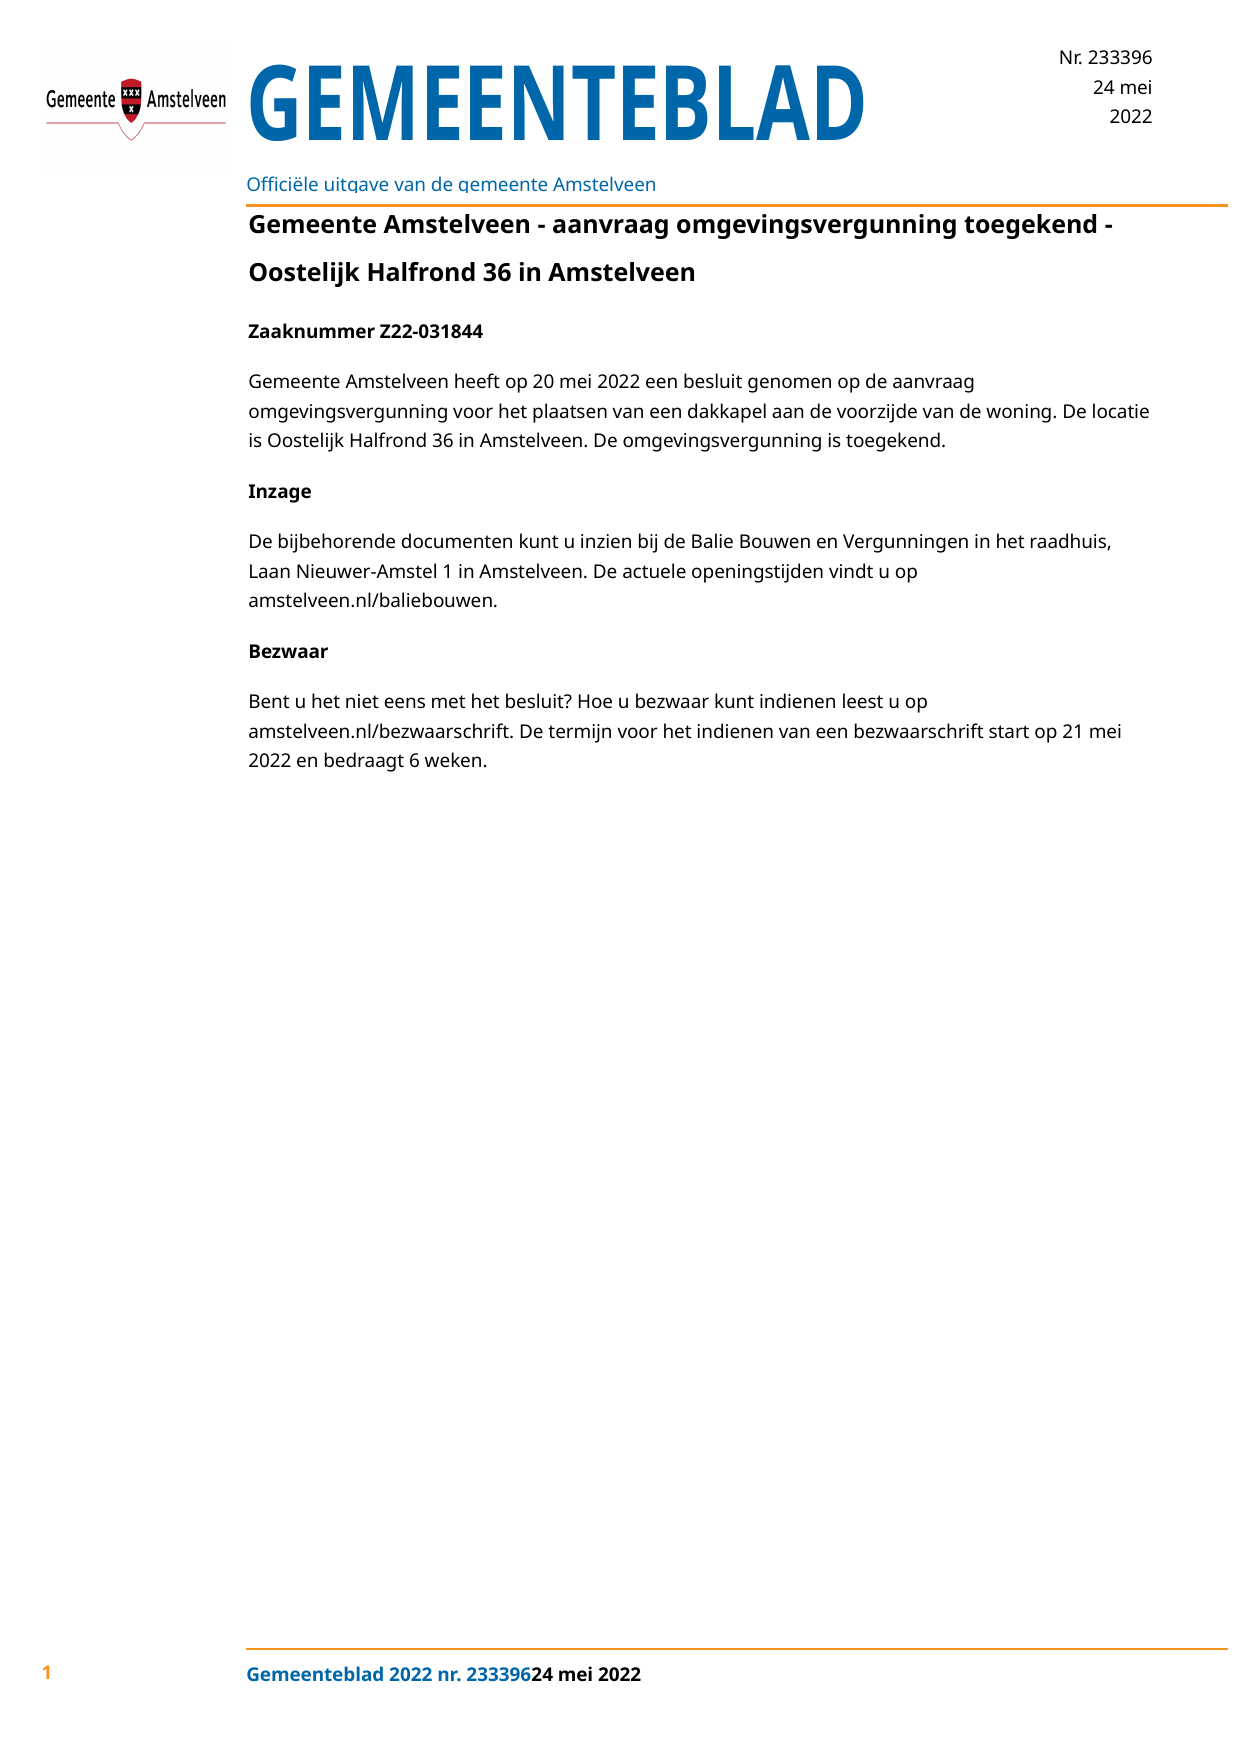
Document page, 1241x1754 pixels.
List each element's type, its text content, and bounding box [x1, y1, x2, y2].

picture [41, 47, 231, 172]
text Bent u het niet eens met het besluit? Hoe u bezwaar kunt indienen leest u op amstelveen.nl/bezwaarschrift. De termijn voor het indienen van een bezwaarschrift start op 21 mei 2022 en bedraagt 6 weken. [248, 688, 1152, 773]
text Zaaknummer Z22-031844 [248, 318, 1152, 344]
text Gemeente Amstelveen - aanvraag omgevingsvergunning toegekend - Oostelijk Halfrond 36 in Amstelveen [248, 207, 1152, 288]
text De bijbehorende documenten kunt u inzien bij de Balie Bouwen en Vergunningen in het raadhuis, Laan Nieuwer-Amstel 1 in Amstelveen. De actuele openingstijden vindt u op amstelveen.nl/baliebouwen. [248, 528, 1152, 613]
text Bezwaar [248, 638, 1152, 664]
text Inzage [248, 478, 1152, 504]
text Gemeente Amstelveen heeft op 20 mei 2022 een besluit genomen op de aanvraag omgevingsvergunning voor het plaatsen van een dakkapel aan de voorzijde van de woning. De locatie is Oostelijk Halfrond 36 in Amstelveen. De omgevingsvergunning is toegekend. [248, 368, 1152, 453]
